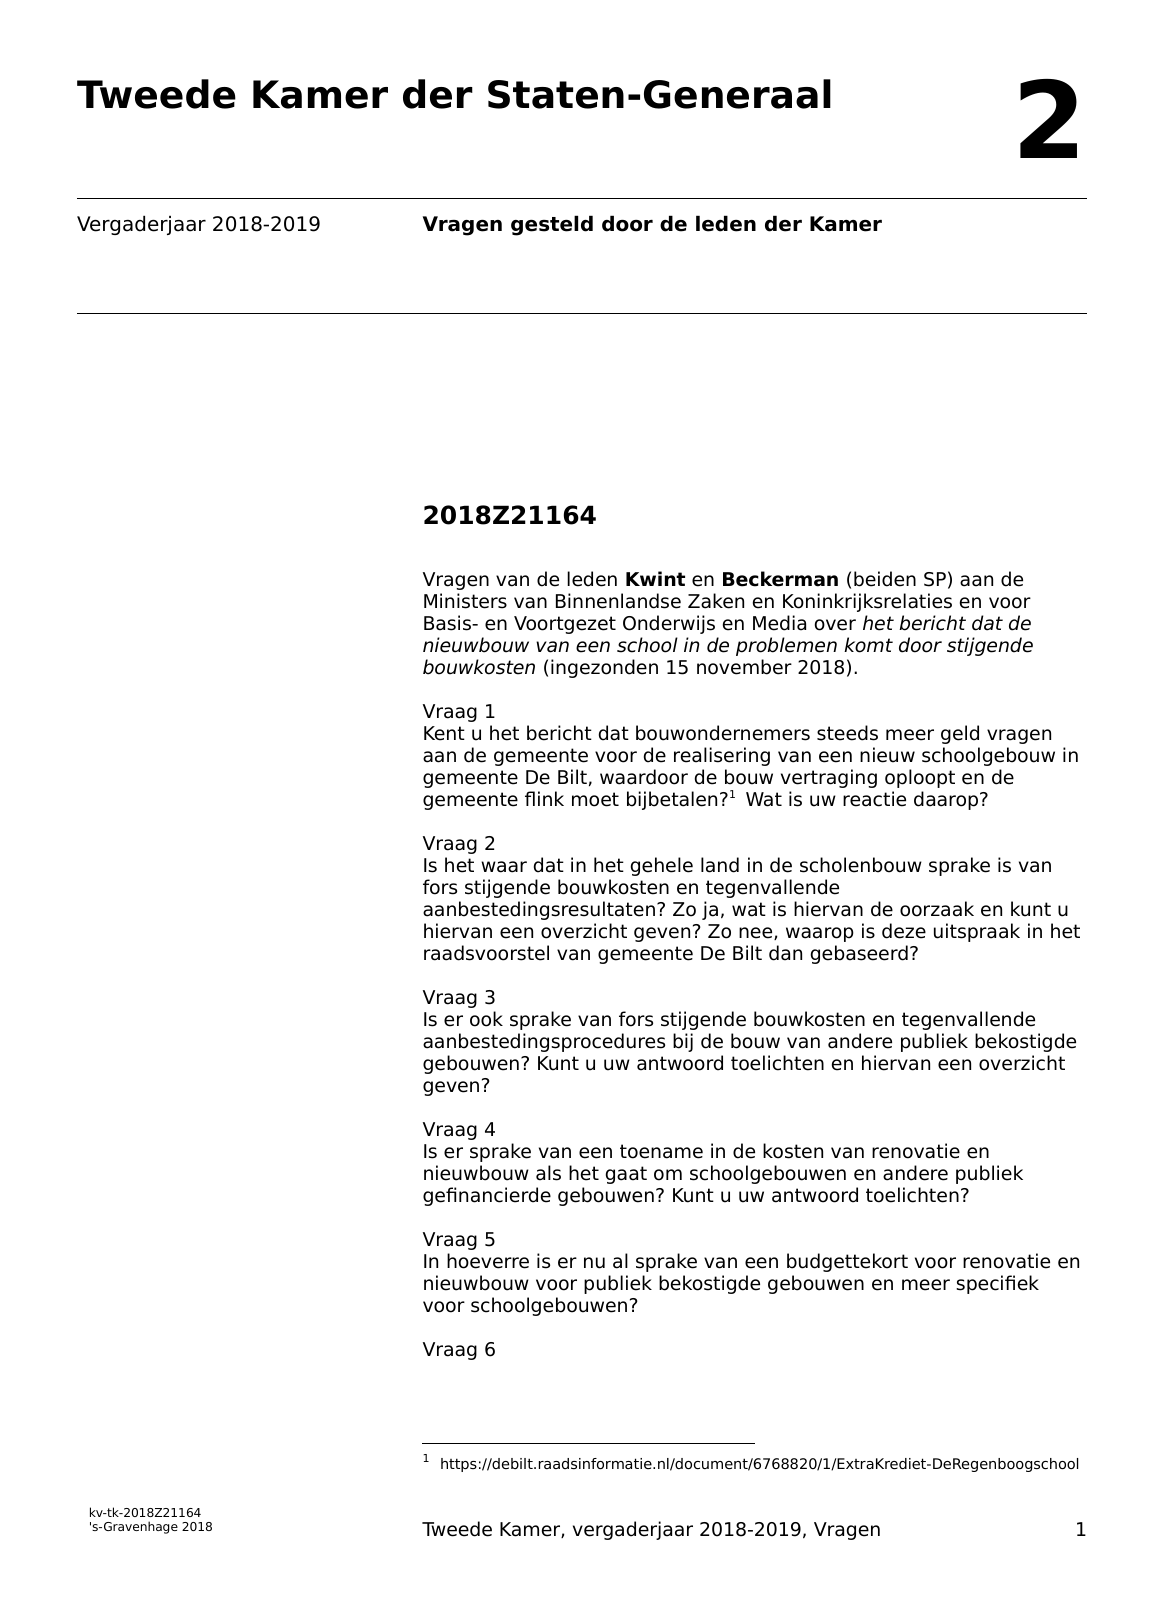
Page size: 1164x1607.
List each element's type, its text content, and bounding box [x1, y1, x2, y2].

table_header 2 [886, 59, 1087, 198]
text https://debilt.raadsinformatie.nl/document/6768820/1/ExtraKrediet-DeRegenboogschool [422, 1452, 1087, 1474]
text Vraag 4 [422, 1119, 1087, 1141]
table_cell Vragen gesteld door de leden der Kamer [422, 199, 1087, 313]
text Is er ook sprake van fors stijgende bouwkosten en tegenvallende aanbestedingsprocedures bij de bouw van andere publiek bekostigde gebouwen? Kunt u uw antwoord toelichten en hiervan een overzicht geven? [422, 1009, 1087, 1097]
text Vraag 5 [422, 1229, 1087, 1251]
text Vraag 6 [422, 1339, 1087, 1361]
table_cell Vergaderjaar 2018-2019 [77, 199, 422, 313]
text 's-Gravenhage 2018 [88, 1520, 323, 1534]
text Vragen van de leden Kwint en Beckerman (beiden SP) aan de Ministers van Binnenlandse Zaken en Koninkrijksrelaties en voor Basis- en Voortgezet Onderwijs en Media over het bericht dat de nieuwbouw van een school in de problemen komt door stijgende bouwkosten (ingezonden 15 november 2018). [422, 569, 1087, 679]
text In hoeverre is er nu al sprake van een budgettekort voor renovatie en nieuwbouw voor publiek bekostigde gebouwen en meer specifiek voor schoolgebouwen? [422, 1251, 1087, 1317]
text Vraag 2 [422, 833, 1087, 855]
text kv-tk-2018Z21164 [88, 1506, 323, 1520]
text Kent u het bericht dat bouwondernemers steeds meer geld vragen aan de gemeente voor de realisering van een nieuw schoolgebouw in gemeente De Bilt, waardoor de bouw vertraging oploopt en de gemeente flink moet bijbetalen? Wat is uw reactie daarop? [422, 723, 1087, 811]
text Is er sprake van een toename in de kosten van renovatie en nieuwbouw als het gaat om schoolgebouwen en andere publiek gefinancierde gebouwen? Kunt u uw antwoord toelichten? [422, 1141, 1087, 1207]
text 2018Z21164 [422, 501, 1087, 531]
text Vraag 1 [422, 701, 1087, 723]
text Vraag 3 [422, 987, 1087, 1009]
text Is het waar dat in het gehele land in de scholenbouw sprake is van fors stijgende bouwkosten en tegenvallende aanbestedingsresultaten? Zo ja, wat is hiervan de oorzaak en kunt u hiervan een overzicht geven? Zo nee, waarop is deze uitspraak in het raadsvoorstel van gemeente De Bilt dan gebaseerd? [422, 855, 1087, 965]
table_header Tweede Kamer der Staten-Generaal [77, 59, 886, 198]
